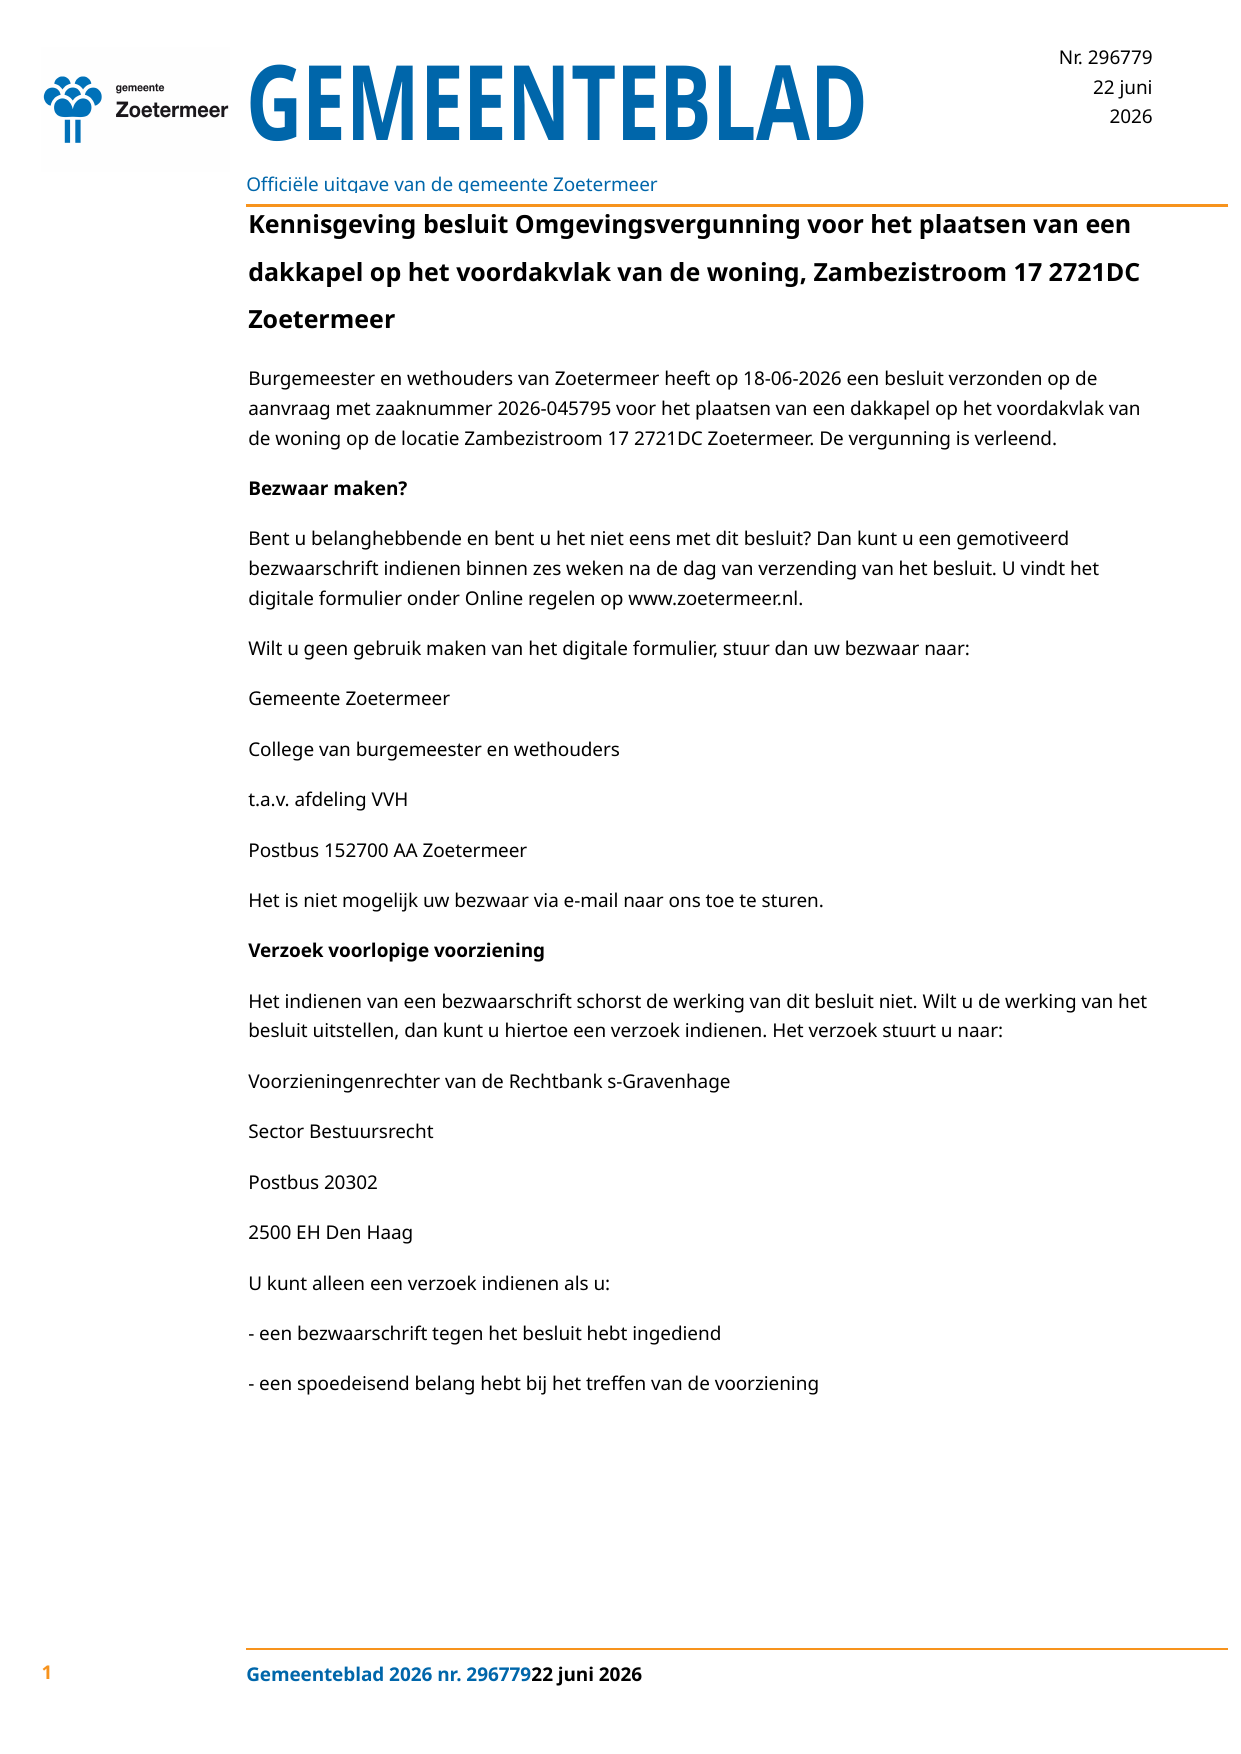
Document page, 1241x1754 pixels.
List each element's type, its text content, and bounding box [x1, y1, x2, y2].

text Gemeente Zoetermeer [248, 686, 1152, 711]
text Bezwaar maken? [248, 475, 1152, 501]
text Sector Bestuursrecht [248, 1118, 1152, 1144]
text Het is niet mogelijk uw bezwaar via e-mail naar ons toe te sturen. [248, 887, 1152, 913]
text Wilt u geen gebruik maken van het digitale formulier, stuur dan uw bezwaar naar: [248, 635, 1152, 661]
text Postbus 20302 [248, 1169, 1152, 1194]
text College van burgemeester en wethouders [248, 736, 1152, 762]
text U kunt alleen een verzoek indienen als u: [248, 1270, 1152, 1295]
text Voorzieningenrechter van de Rechtbank s-Gravenhage [248, 1068, 1152, 1094]
text - een spoedeisend belang hebt bij het treffen van de voorziening [248, 1371, 1152, 1396]
text Verzoek voorlopige voorziening [248, 938, 1152, 963]
text Het indienen van een bezwaarschrift schorst de werking van dit besluit niet. Wilt u de werking van het besluit uitstellen, dan kunt u hiertoe een verzoek indienen. Het verzoek stuurt u naar: [248, 988, 1152, 1043]
text 2500 EH Den Haag [248, 1219, 1152, 1245]
text Burgemeester en wethouders van Zoetermeer heeft op 18-06-2026 een besluit verzonden op de aanvraag met zaaknummer 2026-045795 voor het plaatsen van een dakkapel op het voordakvlak van de woning op de locatie Zambezistroom 17 2721DC Zoetermeer. De vergunning is verleend. [248, 366, 1152, 450]
text t.a.v. afdeling VVH [248, 786, 1152, 812]
text - een bezwaarschrift tegen het besluit hebt ingediend [248, 1320, 1152, 1346]
text Bent u belanghebbende en bent u het niet eens met dit besluit? Dan kunt u een gemotiveerd bezwaarschrift indienen binnen zes weken na de dag van verzending van het besluit. U vindt het digitale formulier onder Online regelen op www.zoetermeer.nl. [248, 526, 1152, 610]
text Postbus 152700 AA Zoetermeer [248, 837, 1152, 862]
picture [41, 47, 231, 172]
text Kennisgeving besluit Omgevingsvergunning voor het plaatsen van een dakkapel op het voordakvlak van de woning, Zambezistroom 17 2721DC Zoetermeer [248, 207, 1152, 336]
